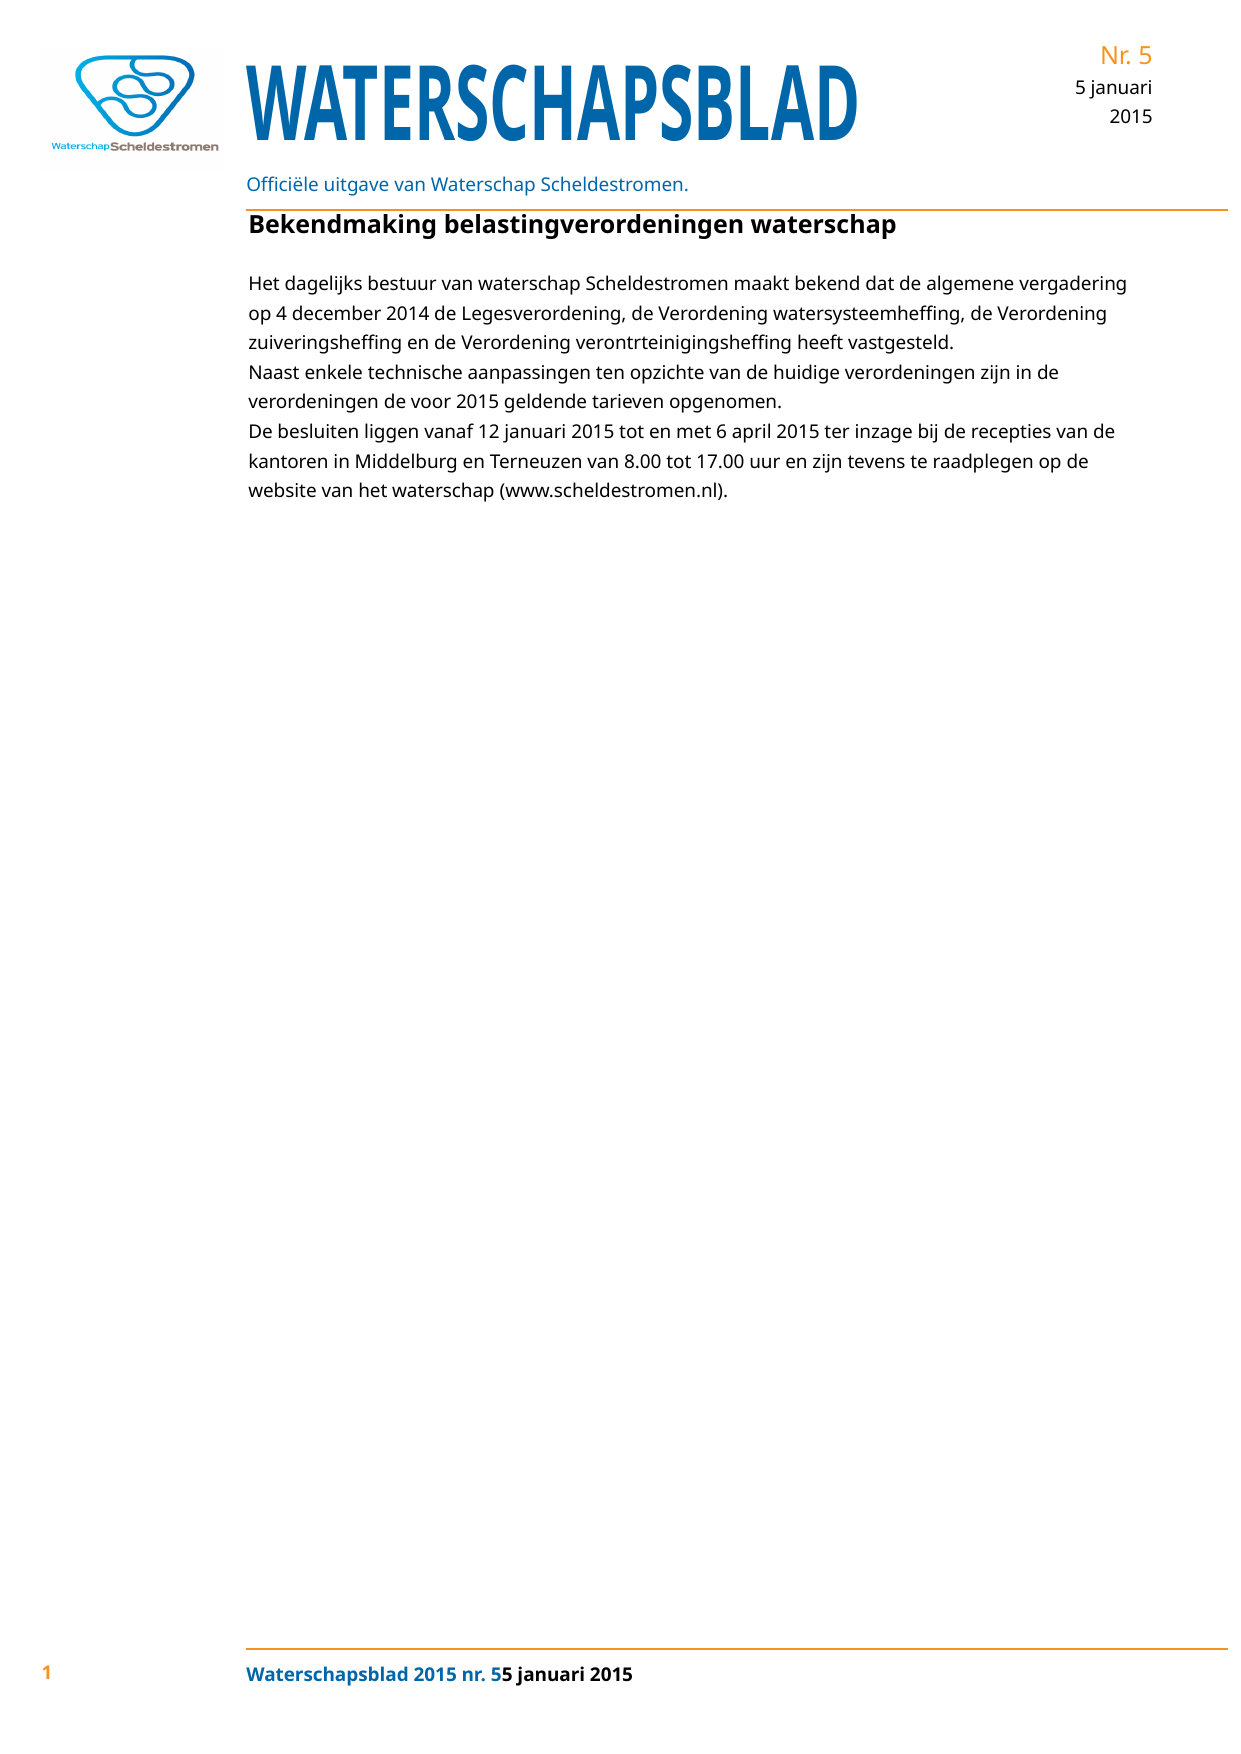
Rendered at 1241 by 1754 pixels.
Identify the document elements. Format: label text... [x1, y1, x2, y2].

picture [41, 47, 231, 172]
text Naast enkele technische aanpassingen ten opzichte van de huidige verordeningen zijn in de verordeningen de voor 2015 geldende tarieven opgenomen. [248, 359, 1152, 414]
text Bekendmaking belastingverordeningen waterschap [248, 211, 1152, 241]
text De besluiten liggen vanaf 12 januari 2015 tot en met 6 april 2015 ter inzage bij de recepties van de kantoren in Middelburg en Terneuzen van 8.00 tot 17.00 uur en zijn tevens te raadplegen op de website van het waterschap (www.scheldestromen.nl). [248, 418, 1152, 503]
text Het dagelijks bestuur van waterschap Scheldestromen maakt bekend dat de algemene vergadering op 4 december 2014 de Legesverordening, de Verordening watersysteemheffing, de Verordening zuiveringsheffing en de Verordening verontrteinigingsheffing heeft vastgesteld. [248, 270, 1152, 355]
